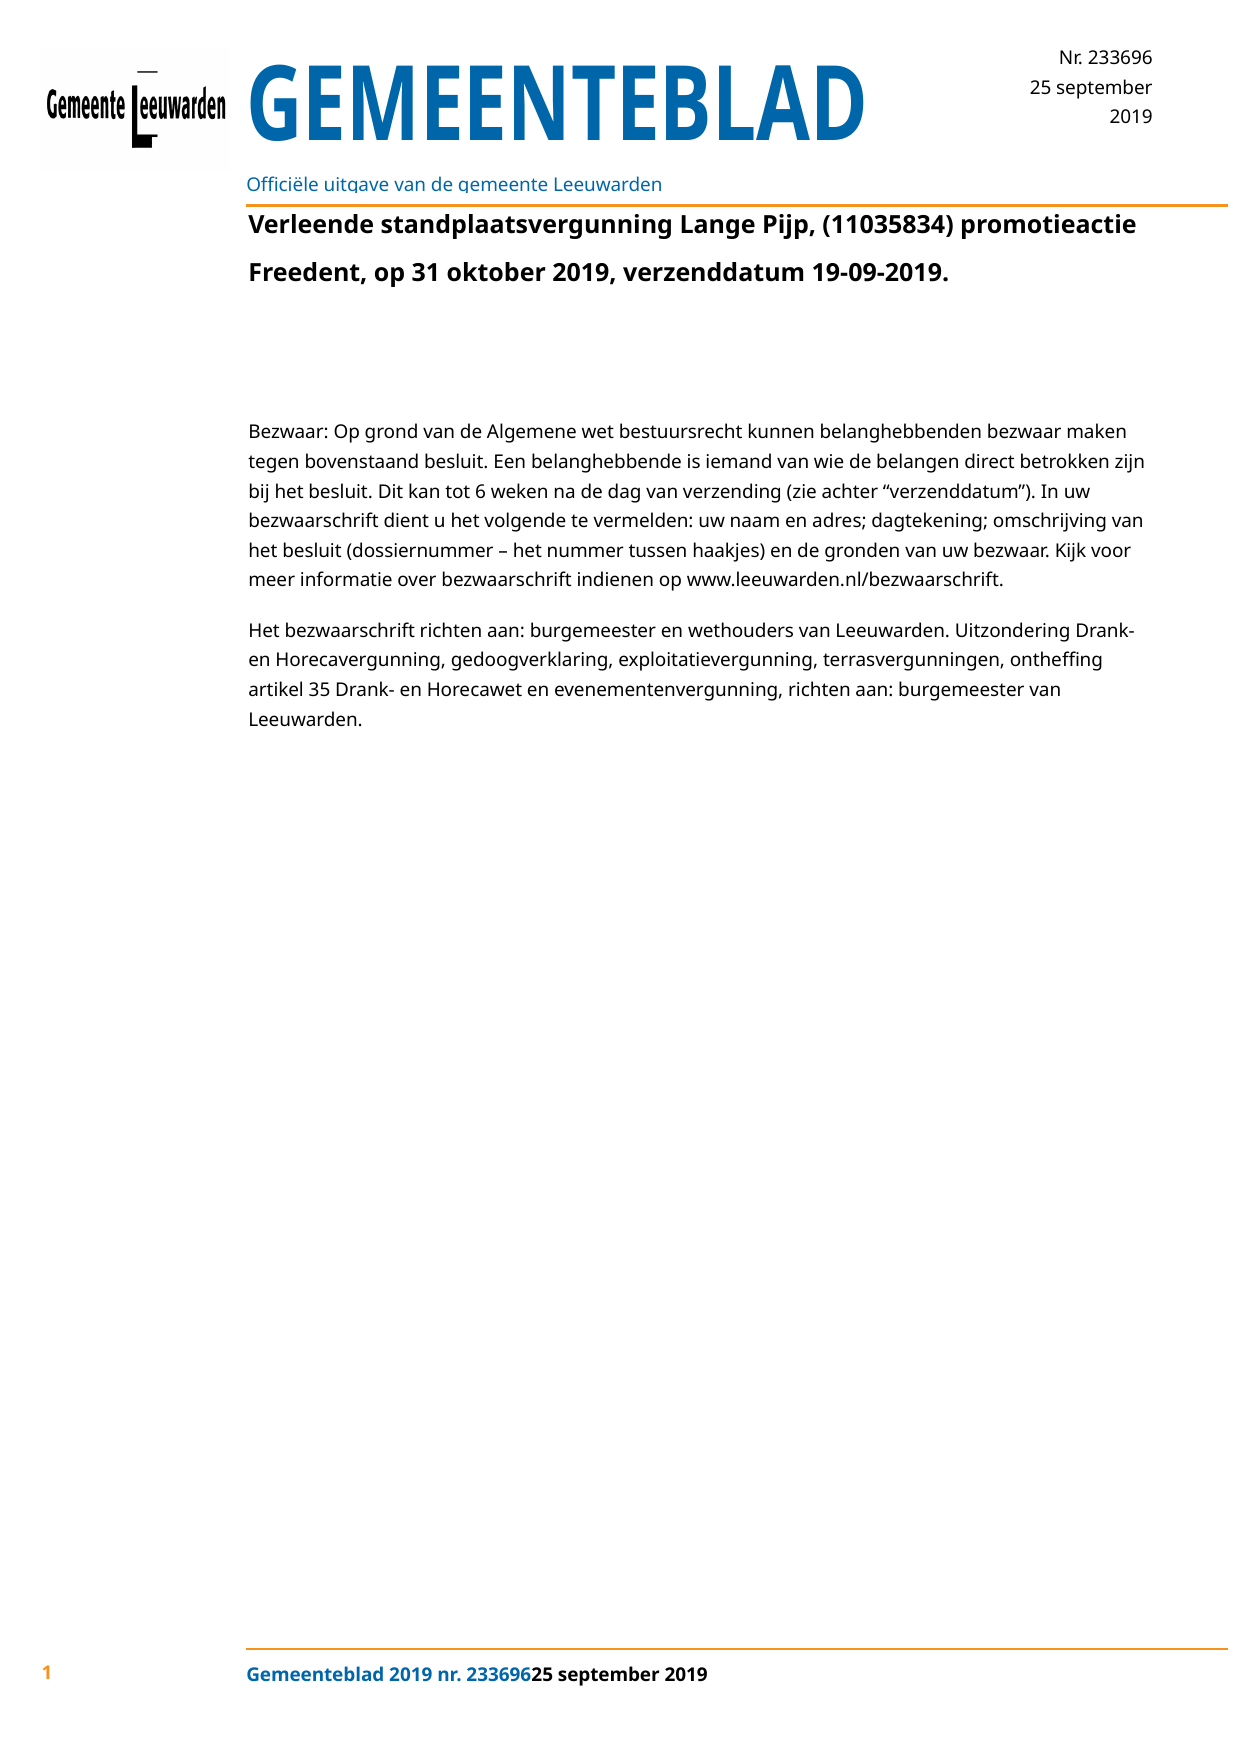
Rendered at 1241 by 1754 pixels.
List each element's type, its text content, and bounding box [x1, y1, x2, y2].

picture [41, 47, 231, 172]
text Het bezwaarschrift richten aan: burgemeester en wethouders van Leeuwarden. Uitzondering Drank- en Horecavergunning, gedoogverklaring, exploitatievergunning, terrasvergunningen, ontheffing artikel 35 Drank- en Horecawet en evenementenvergunning, richten aan: burgemeester van Leeuwarden. [248, 617, 1152, 732]
text Verleende standplaatsvergunning Lange Pijp, (11035834) promotieactie Freedent, op 31 oktober 2019, verzenddatum 19-09-2019. [248, 207, 1152, 288]
text Bezwaar: Op grond van de Algemene wet bestuursrecht kunnen belanghebbenden bezwaar maken tegen bovenstaand besluit. Een belanghebbende is iemand van wie de belangen direct betrokken zijn bij het besluit. Dit kan tot 6 weken na de dag van verzending (zie achter “verzenddatum”). In uw bezwaarschrift dient u het volgende te vermelden: uw naam en adres; dagtekening; omschrijving van het besluit (dossiernummer – het nummer tussen haakjes) en de gronden van uw bezwaar. Kijk voor meer informatie over bezwaarschrift indienen op www.leeuwarden.nl/bezwaarschrift. [248, 419, 1152, 592]
